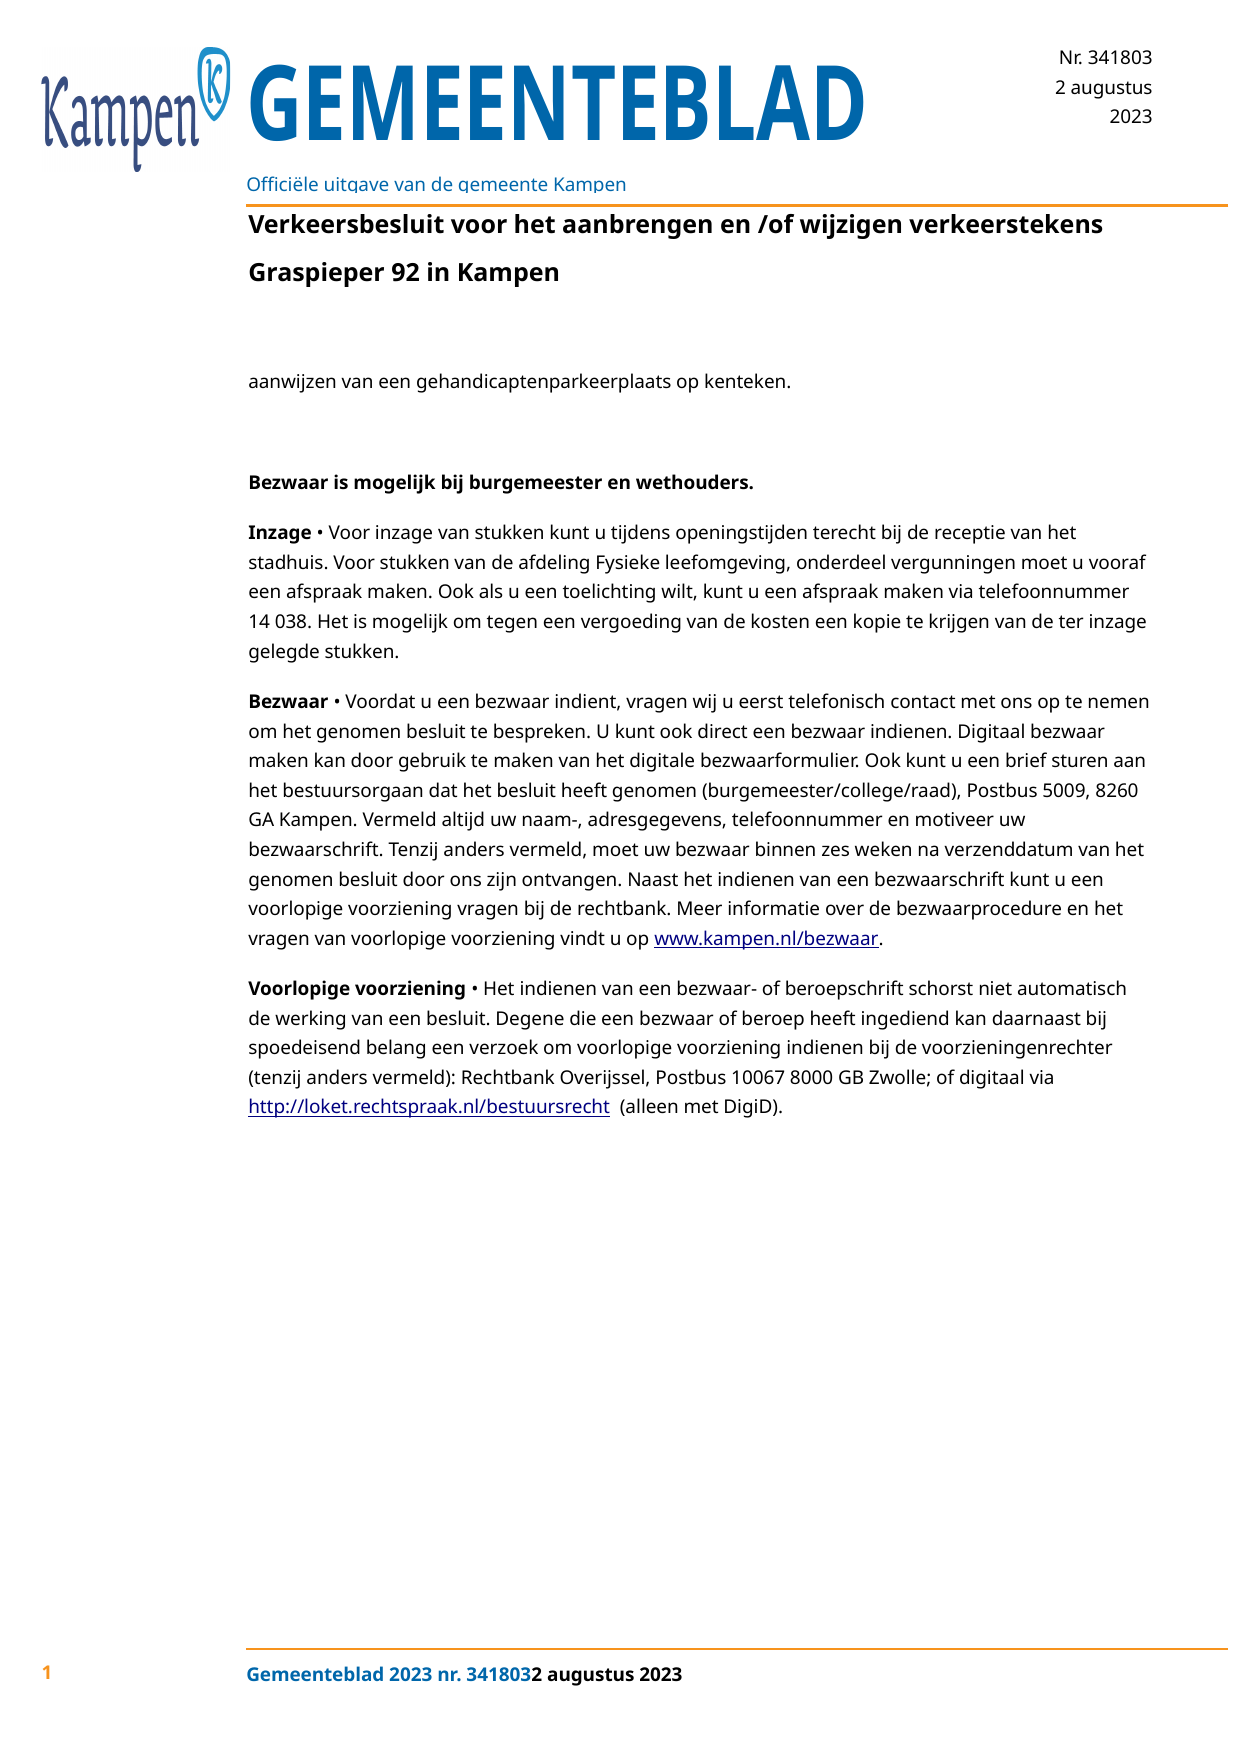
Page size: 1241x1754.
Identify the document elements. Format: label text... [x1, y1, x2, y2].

text Inzage • Voor inzage van stukken kunt u tijdens openingstijden terecht bij de receptie van het stadhuis. Voor stukken van de afdeling Fysieke leefomgeving, onderdeel vergunningen moet u vooraf een afspraak maken. Ook als u een toelichting wilt, kunt u een afspraak maken via telefoonnummer 14 038. Het is mogelijk om tegen een vergoeding van de kosten een kopie te krijgen van de ter inzage gelegde stukken. [248, 519, 1152, 664]
text Voorlopige voorziening • Het indienen van een bezwaar- of beroepschrift schorst niet automatisch de werking van een besluit. Degene die een bezwaar of beroep heeft ingediend kan daarnaast bij spoedeisend belang een verzoek om voorlopige voorziening indienen bij de voorzieningenrechter (tenzij anders vermeld): Rechtbank Overijssel, Postbus 10067 8000 GB Zwolle; of digitaal via http://loket.rechtspraak.nl/bestuursrecht (alleen met DigiD). [248, 975, 1152, 1119]
text Bezwaar • Voordat u een bezwaar indient, vragen wij u eerst telefonisch contact met ons op te nemen om het genomen besluit te bespreken. U kunt ook direct een bezwaar indienen. Digitaal bezwaar maken kan door gebruik te maken van het digitale bezwaarformulier. Ook kunt u een brief sturen aan het bestuursorgaan dat het besluit heeft genomen (burgemeester/college/raad), Postbus 5009, 8260 GA Kampen. Vermeld altijd uw naam-, adresgegevens, telefoonnummer en motiveer uw bezwaarschrift. Tenzij anders vermeld, moet uw bezwaar binnen zes weken na verzenddatum van het genomen besluit door ons zijn ontvangen. Naast het indienen van een bezwaarschrift kunt u een voorlopige voorziening vragen bij de rechtbank. Meer informatie over de bezwaarprocedure en het vragen van voorlopige voorziening vindt u op www.kampen.nl/bezwaar. [248, 688, 1152, 951]
text Verkeersbesluit voor het aanbrengen en /of wijzigen verkeerstekens Graspieper 92 in Kampen [248, 207, 1152, 288]
picture [41, 47, 231, 172]
text Bezwaar is mogelijk bij burgemeester en wethouders. [248, 469, 1152, 495]
text aanwijzen van een gehandicaptenparkeerplaats op kenteken. [248, 368, 1152, 394]
